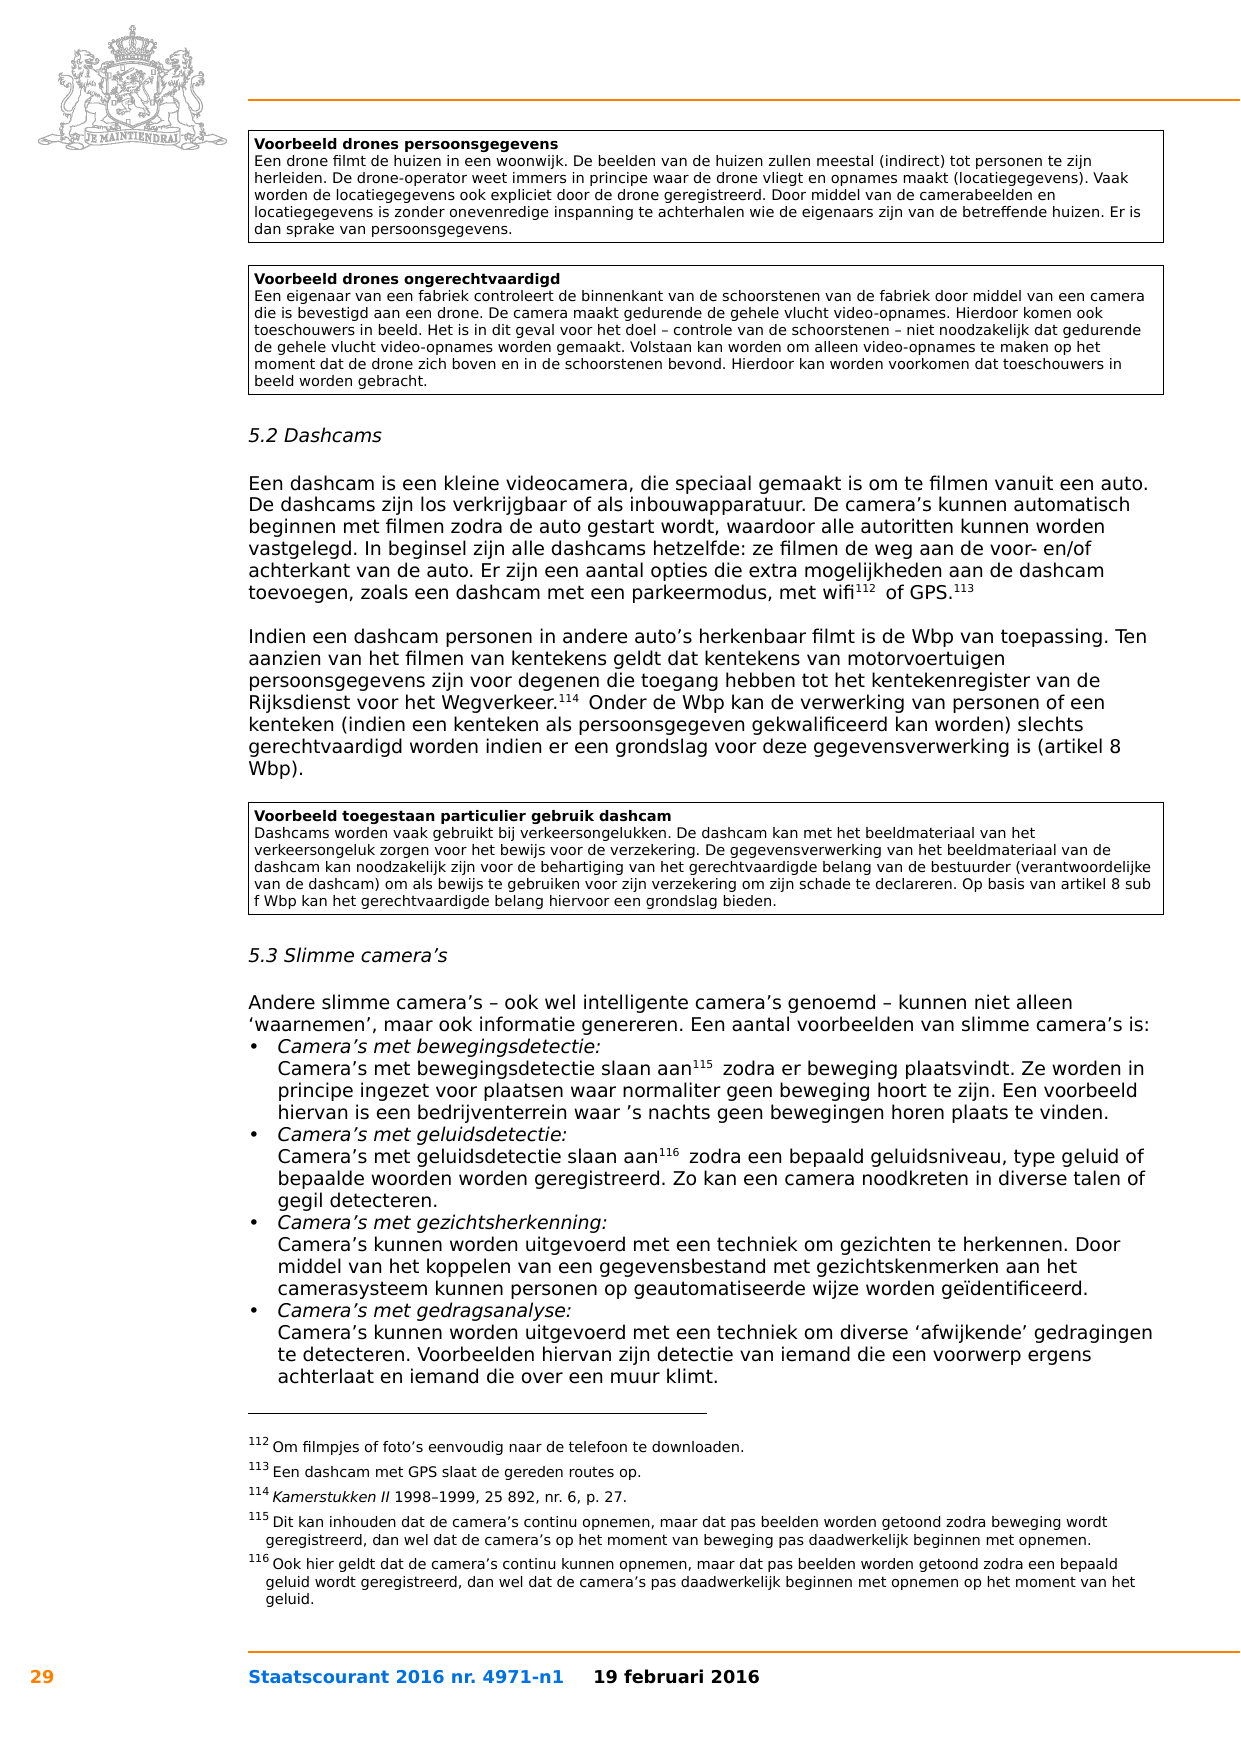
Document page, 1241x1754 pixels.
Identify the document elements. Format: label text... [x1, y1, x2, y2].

subtitle 5.2 Dashcams [248, 425, 1163, 447]
text Een dashcam met GPS slaat de gereden routes op. [248, 1460, 1163, 1482]
table_header Voorbeeld drones persoonsgegevens Een drone filmt de huizen in een woonwijk. De beelden van de huizen zullen meestal (indirect) tot personen te zijn herleiden. De drone-operator weet immers in principe waar de drone vliegt en opnames maakt (locatiegegevens). Vaak worden de locatiegegevens ook expliciet door de drone geregistreerd. Door middel van de camerabeelden en locatiegegevens is zonder onevenredige inspanning te achterhalen wie de eigenaars zijn van de betreffende huizen. Er is dan sprake van persoonsgegevens. [249, 131, 1163, 242]
picture [38, 25, 227, 150]
table_header Voorbeeld drones ongerechtvaardigd Een eigenaar van een fabriek controleert de binnenkant van de schoorstenen van de fabriek door middel van een camera die is bevestigd aan een drone. De camera maakt gedurende de gehele vlucht video‑opnames. Hierdoor komen ook toeschouwers in beeld. Het is in dit geval voor het doel – controle van de schoorstenen – niet noodzakelijk dat gedurende de gehele vlucht video-opnames worden gemaakt. Volstaan kan worden om alleen video-opnames te maken op het moment dat de drone zich boven en in de schoorstenen bevond. Hierdoor kan worden voorkomen dat toeschouwers in beeld worden gebracht. [249, 266, 1163, 394]
text • Camera’s met gezichtsherkenning: [248, 1212, 1163, 1234]
table_header Voorbeeld toegestaan particulier gebruik dashcam Dashcams worden vaak gebruikt bij verkeersongelukken. De dashcam kan met het beeldmateriaal van het verkeersongeluk zorgen voor het bewijs voor de verzekering. De gegevensverwerking van het beeldmateriaal van de dashcam kan noodzakelijk zijn voor de behartiging van het gerechtvaardigde belang van de bestuurder (verantwoordelijke van de dashcam) om als bewijs te gebruiken voor zijn verzekering om zijn schade te declareren. Op basis van artikel 8 sub f Wbp kan het gerechtvaardigde belang hiervoor een grondslag bieden. [249, 803, 1163, 914]
text Camera’s met geluidsdetectie slaan aan zodra een bepaald geluidsniveau, type geluid of bepaalde woorden worden geregistreerd. Zo kan een camera noodkreten in diverse talen of gegil detecteren. [277, 1146, 1163, 1212]
text • Camera’s met gedragsanalyse: [248, 1300, 1163, 1322]
text Andere slimme camera’s – ook wel intelligente camera’s genoemd – kunnen niet alleen ‘waarnemen’, maar ook informatie genereren. Een aantal voorbeelden van slimme camera’s is: [248, 992, 1163, 1036]
text • Camera’s met geluidsdetectie: [248, 1124, 1163, 1146]
subtitle 5.3 Slimme camera’s [248, 945, 1163, 967]
text Camera’s kunnen worden uitgevoerd met een techniek om diverse ‘afwijkende’ gedragingen te detecteren. Voorbeelden hiervan zijn detectie van iemand die een voorwerp ergens achterlaat en iemand die over een muur klimt. [277, 1322, 1163, 1388]
text Camera’s kunnen worden uitgevoerd met een techniek om gezichten te herkennen. Door middel van het koppelen van een gegevensbestand met gezichtskenmerken aan het camerasysteem kunnen personen op geautomatiseerde wijze worden geïdentificeerd. [277, 1234, 1163, 1300]
text Kamerstukken II 1998–1999, 25 892, nr. 6, p. 27. [248, 1485, 1163, 1507]
text Ook hier geldt dat de camera’s continu kunnen opnemen, maar dat pas beelden worden getoond zodra een bepaald geluid wordt geregistreerd, dan wel dat de camera’s pas daadwerkelijk beginnen met opnemen op het moment van het geluid. [248, 1552, 1163, 1608]
text • Camera’s met bewegingsdetectie: [248, 1036, 1163, 1058]
text Een dashcam is een kleine videocamera, die speciaal gemaakt is om te filmen vanuit een auto. De dashcams zijn los verkrijgbaar of als inbouwapparatuur. De camera’s kunnen automatisch beginnen met filmen zodra de auto gestart wordt, waardoor alle autoritten kunnen worden vastgelegd. In beginsel zijn alle dashcams hetzelfde: ze filmen de weg aan de voor- en/of achterkant van de auto. Er zijn een aantal opties die extra mogelijkheden aan de dashcam toevoegen, zoals een dashcam met een parkeermodus, met wifi of GPS. [248, 472, 1163, 604]
text Camera’s met bewegingsdetectie slaan aan zodra er beweging plaatsvindt. Ze worden in principe ingezet voor plaatsen waar normaliter geen beweging hoort te zijn. Een voorbeeld hiervan is een bedrijventerrein waar ’s nachts geen bewegingen horen plaats te vinden. [277, 1058, 1163, 1124]
text Om filmpjes of foto’s eenvoudig naar de telefoon te downloaden. [248, 1435, 1163, 1457]
text Dit kan inhouden dat de camera’s continu opnemen, maar dat pas beelden worden getoond zodra beweging wordt geregistreerd, dan wel dat de camera’s op het moment van beweging pas daadwerkelijk beginnen met opnemen. [248, 1510, 1163, 1549]
text Indien een dashcam personen in andere auto’s herkenbaar filmt is de Wbp van toepassing. Ten aanzien van het filmen van kentekens geldt dat kentekens van motorvoertuigen persoonsgegevens zijn voor degenen die toegang hebben tot het kentekenregister van de Rijksdienst voor het Wegverkeer. Onder de Wbp kan de verwerking van personen of een kenteken (indien een kenteken als persoonsgegeven gekwalificeerd kan worden) slechts gerechtvaardigd worden indien er een grondslag voor deze gegevensverwerking is (artikel 8 Wbp). [248, 626, 1163, 780]
